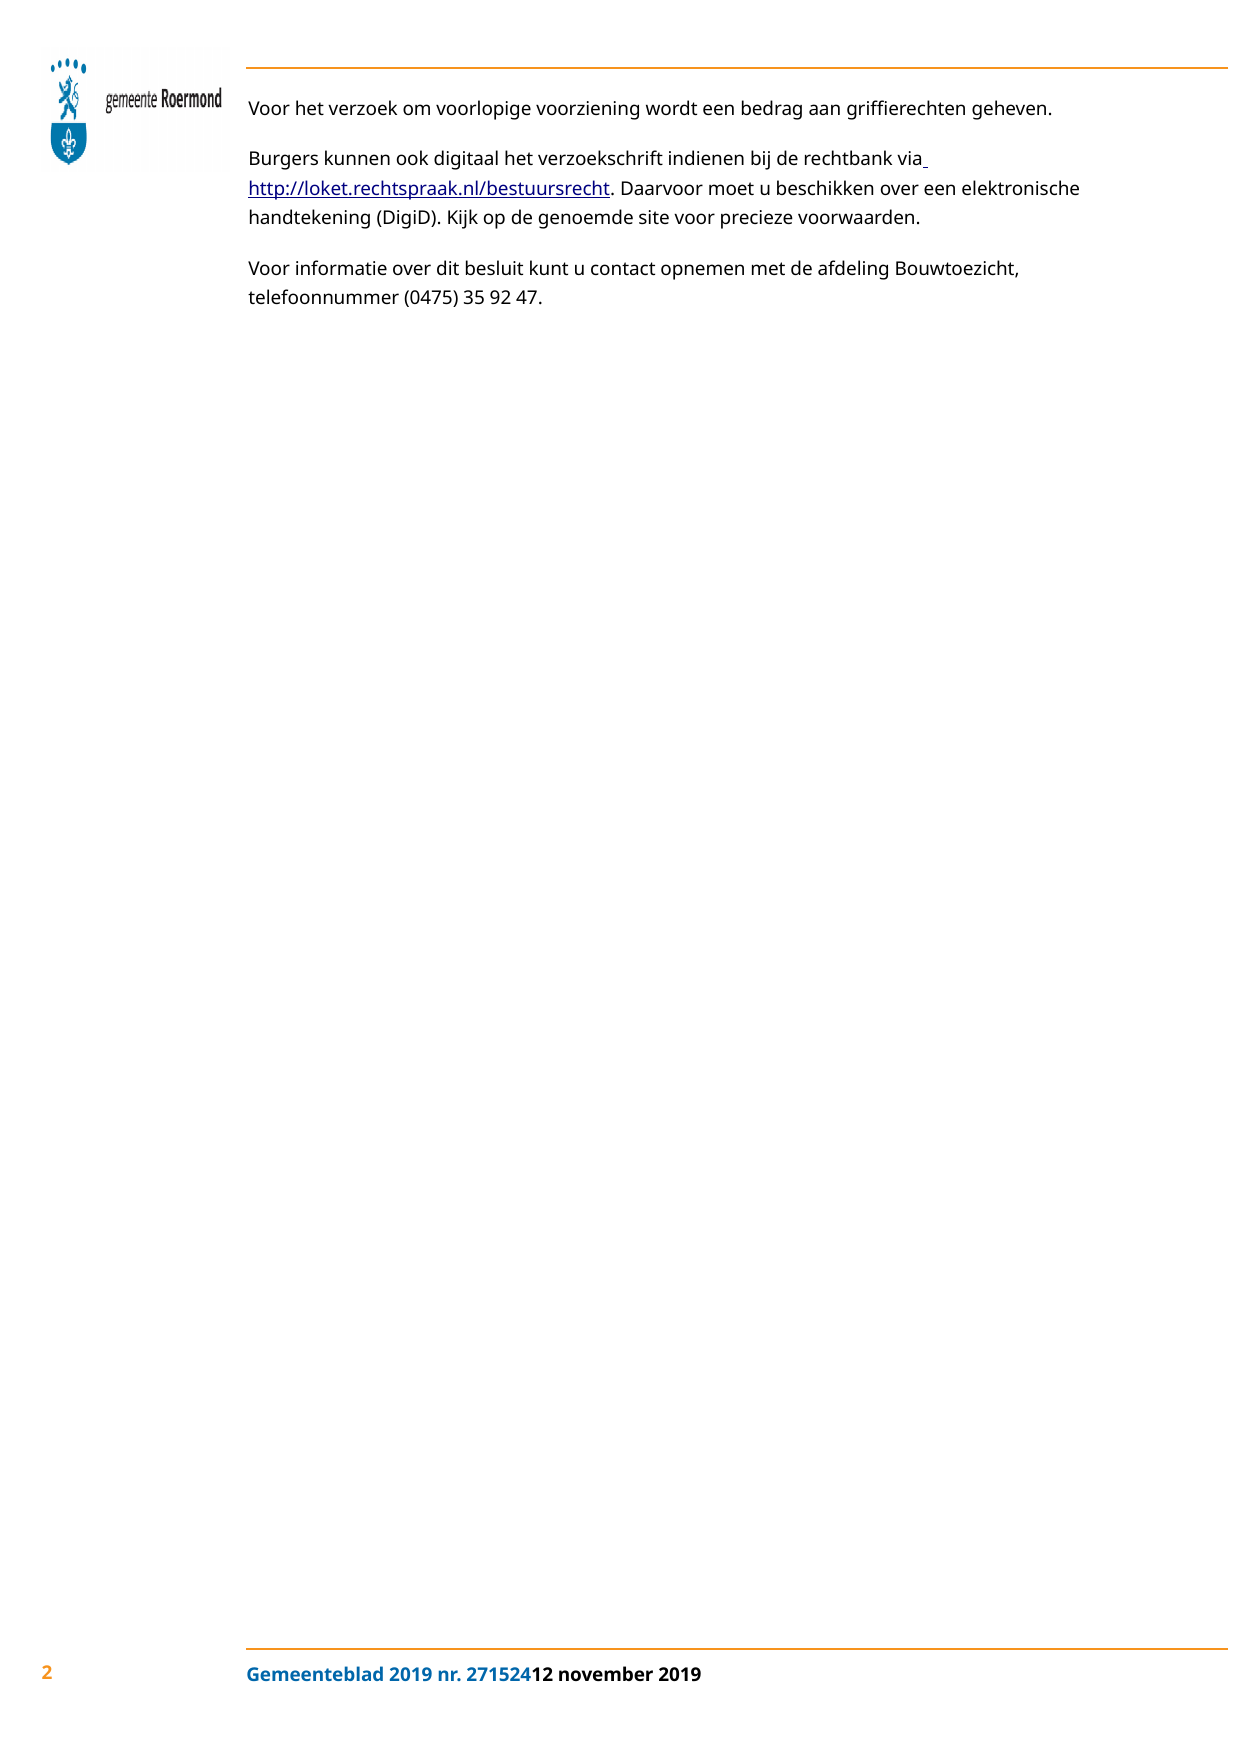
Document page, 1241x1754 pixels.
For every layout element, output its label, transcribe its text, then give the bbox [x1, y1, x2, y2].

text Voor het verzoek om voorlopige voorziening wordt een bedrag aan griffierechten geheven. [248, 95, 1152, 121]
text Voor informatie over dit besluit kunt u contact opnemen met de afdeling Bouwtoezicht, telefoonnummer (0475) 35 92 47. [248, 255, 1152, 310]
text Burgers kunnen ook digitaal het verzoekschrift indienen bij de rechtbank via http://loket.rechtspraak.nl/bestuursrecht. Daarvoor moet u beschikken over een elektronische handtekening (DigiD). Kijk op de genoemde site voor precieze voorwaarden. [248, 145, 1152, 230]
picture [41, 47, 231, 172]
